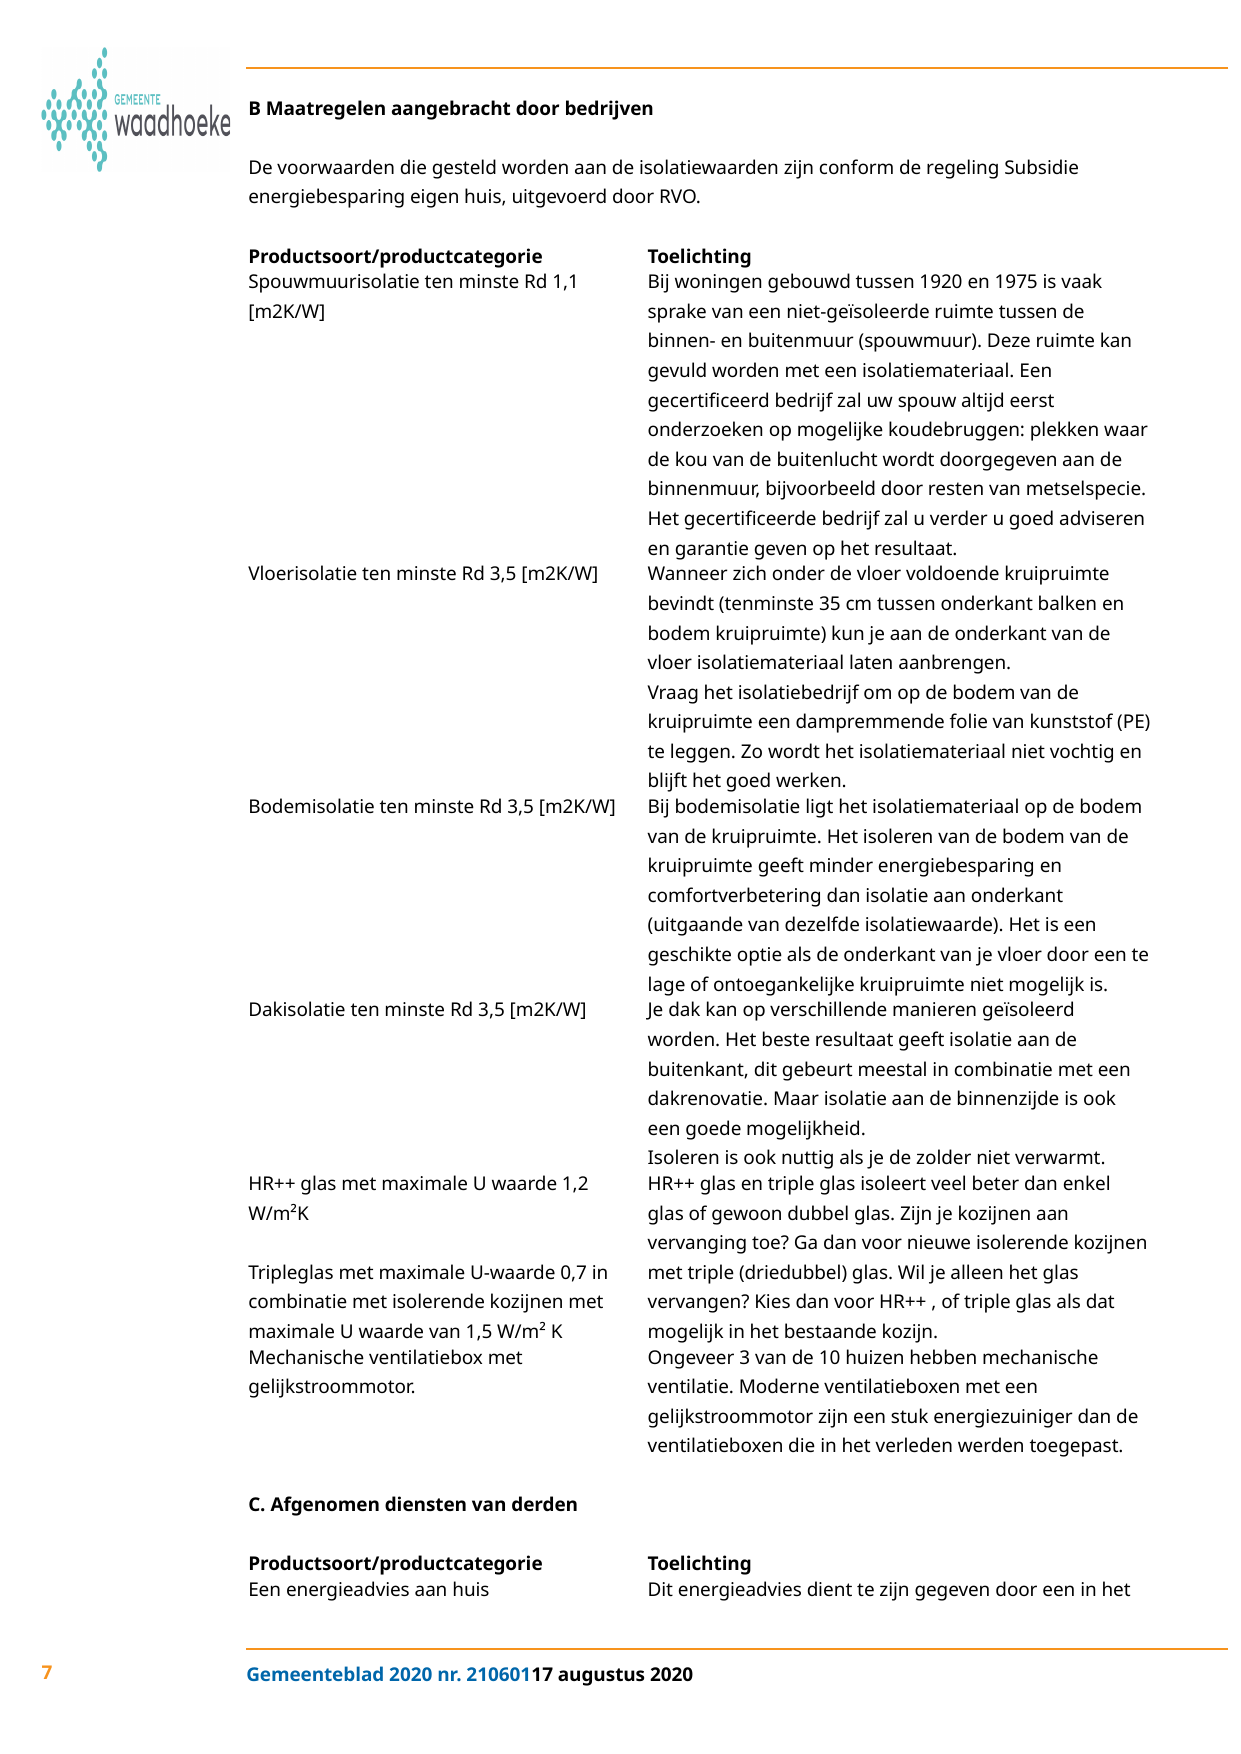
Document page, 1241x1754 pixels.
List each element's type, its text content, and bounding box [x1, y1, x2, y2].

table_cell Een energieadvies aan huis [248, 1576, 647, 1602]
table_cell Bij bodemisolatie ligt het isolatiemateriaal op de bodem van de kruipruimte. Het isoleren van de bodem van de kruipruimte geeft minder energiebesparing en comfortverbetering dan isolatie aan onderkant (uitgaande van dezelfde isolatiewaarde). Het is een geschikte optie als de onderkant van je vloer door een te lage of ontoegankelijke kruipruimte niet mogelijk is. [648, 793, 1152, 997]
table_cell Mechanische ventilatiebox met gelijkstroommotor. [248, 1344, 647, 1458]
table_cell Dit energieadvies dient te zijn gegeven door een in het [648, 1576, 1152, 1602]
table_cell Bodemisolatie ten minste Rd 3,5 [m2K/W] [248, 793, 647, 997]
table_header Productsoort/productcategorie [248, 1550, 647, 1576]
table_header Toelichting [648, 243, 1152, 268]
table_cell Wanneer zich onder de vloer voldoende kruipruimte bevindt (tenminste 35 cm tussen onderkant balken en bodem kruipruimte) kun je aan de onderkant van de vloer isolatiemateriaal laten aanbrengen. Vraag het isolatiebedrijf om op de bodem van de kruipruimte een dampremmende folie van kunststof (PE) te leggen. Zo wordt het isolatiemateriaal niet vochtig en blijft het goed werken. [648, 561, 1152, 793]
table_cell HR++ glas en triple glas isoleert veel beter dan enkel glas of gewoon dubbel glas. Zijn je kozijnen aan vervanging toe? Ga dan voor nieuwe isolerende kozijnen met triple (driedubbel) glas. Wil je alleen het glas vervangen? Kies dan voor HR++ , of triple glas als dat mogelijk in het bestaande kozijn. [648, 1170, 1152, 1344]
table_cell Je dak kan op verschillende manieren geïsoleerd worden. Het beste resultaat geeft isolatie aan de buitenkant, dit gebeurt meestal in combinatie met een dakrenovatie. Maar isolatie aan de binnenzijde is ook een goede mogelijkheid. Isoleren is ook nuttig als je de zolder niet verwarmt. [648, 997, 1152, 1170]
table_cell Spouwmuurisolatie ten minste Rd 1,1 [m2K/W] [248, 269, 647, 561]
text C. Afgenomen diensten van derden [248, 1491, 1152, 1517]
table_cell Dakisolatie ten minste Rd 3,5 [m2K/W] [248, 997, 647, 1170]
table_header Productsoort/productcategorie [248, 243, 647, 268]
text B Maatregelen aangebracht door bedrijven [248, 95, 1152, 121]
table_cell HR++ glas met maximale U waarde 1,2 W/m²K Tripleglas met maximale U-waarde 0,7 in combinatie met isolerende kozijnen met maximale U waarde van 1,5 W/m² K [248, 1170, 647, 1344]
table_cell Ongeveer 3 van de 10 huizen hebben mechanische ventilatie. Moderne ventilatieboxen met een gelijkstroommotor zijn een stuk energiezuiniger dan de ventilatieboxen die in het verleden werden toegepast. [648, 1344, 1152, 1458]
table_header Toelichting [648, 1550, 1152, 1576]
picture [41, 47, 231, 172]
table_cell Bij woningen gebouwd tussen 1920 en 1975 is vaak sprake van een niet-geïsoleerde ruimte tussen de binnen- en buitenmuur (spouwmuur). Deze ruimte kan gevuld worden met een isolatiemateriaal. Een gecertificeerd bedrijf zal uw spouw altijd eerst onderzoeken op mogelijke koudebruggen: plekken waar de kou van de buitenlucht wordt doorgegeven aan de binnenmuur, bijvoorbeeld door resten van metselspecie. Het gecertificeerde bedrijf zal u verder u goed adviseren en garantie geven op het resultaat. [648, 269, 1152, 561]
text De voorwaarden die gesteld worden aan de isolatiewaarden zijn conform de regeling Subsidie energiebesparing eigen huis, uitgevoerd door RVO. [248, 154, 1152, 209]
table_cell Vloerisolatie ten minste Rd 3,5 [m2K/W] [248, 561, 647, 793]
